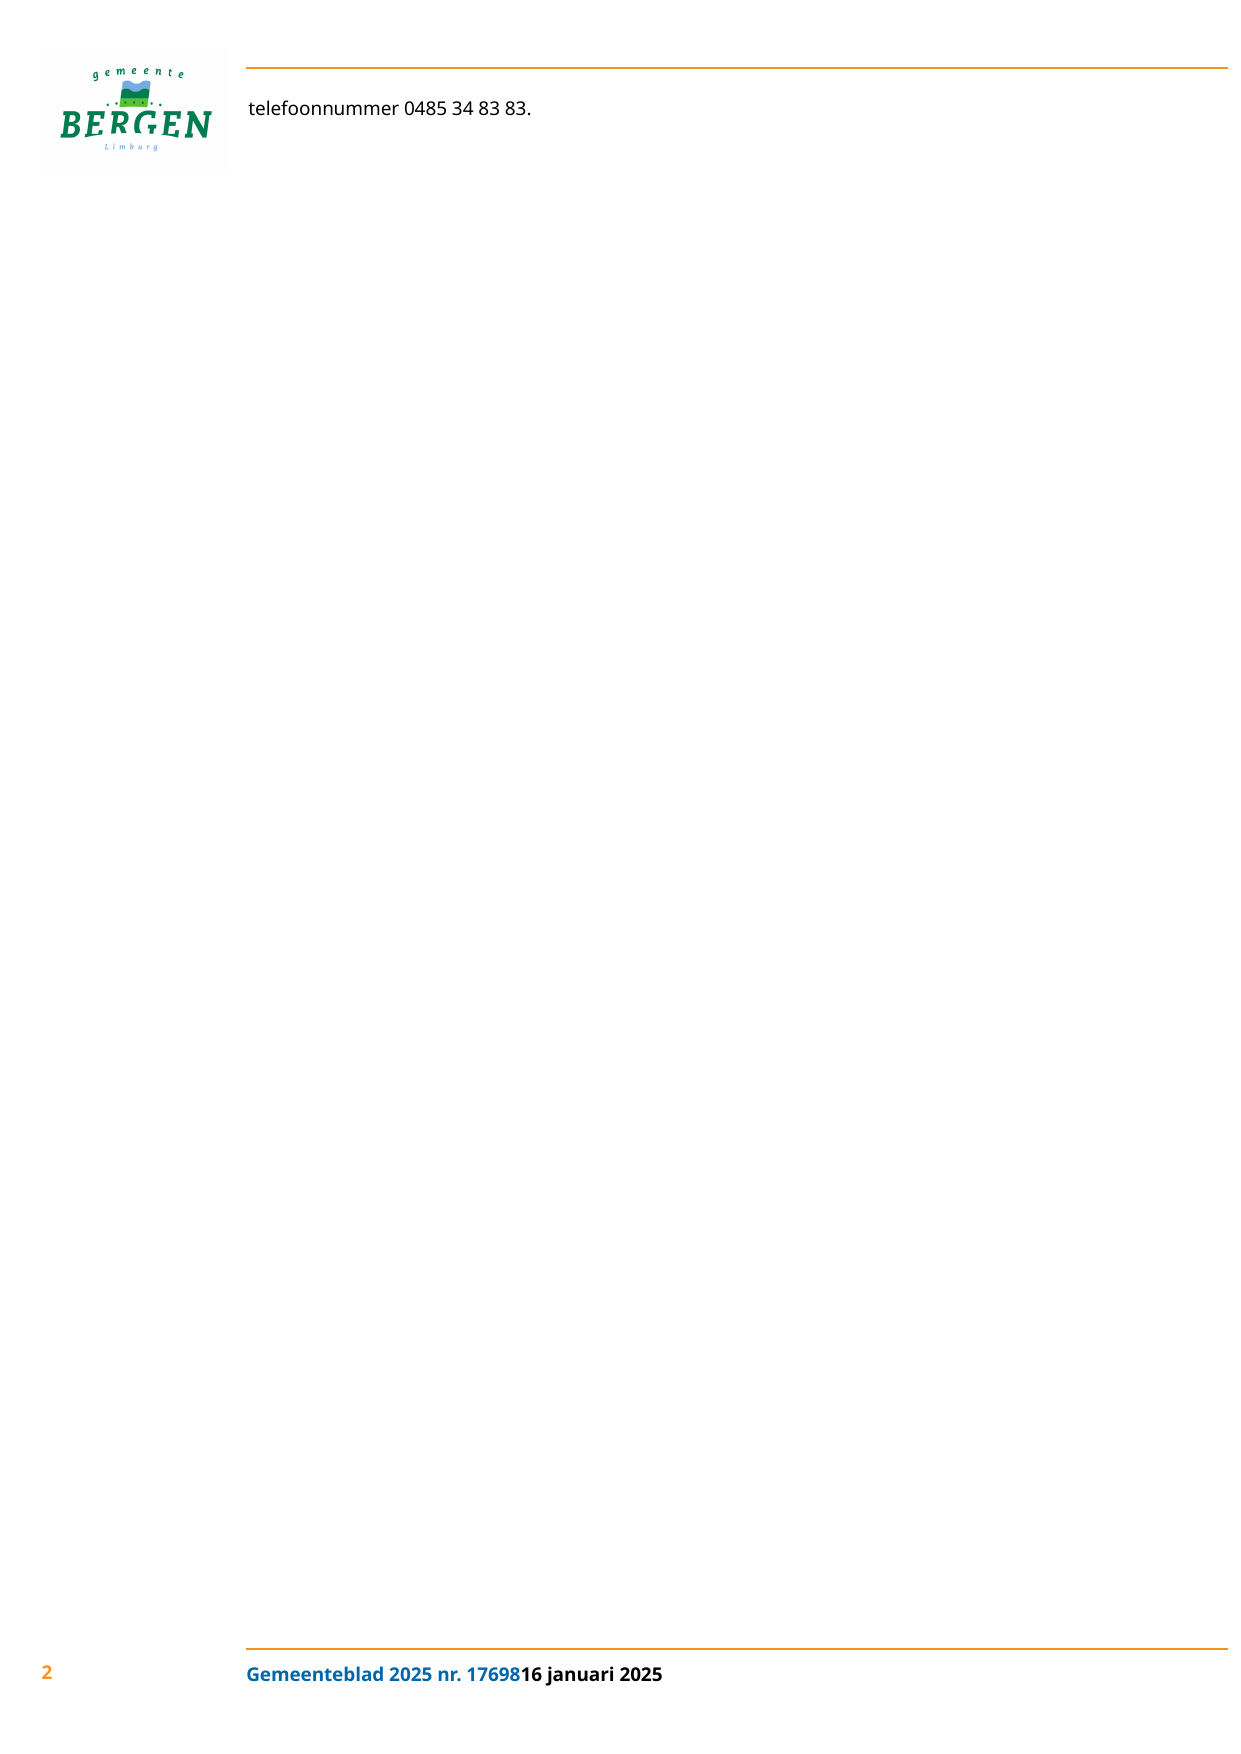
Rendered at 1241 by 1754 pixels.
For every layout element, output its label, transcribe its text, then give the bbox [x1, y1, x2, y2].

picture [41, 47, 231, 172]
text telefoonnummer 0485 34 83 83. [248, 95, 1152, 121]
